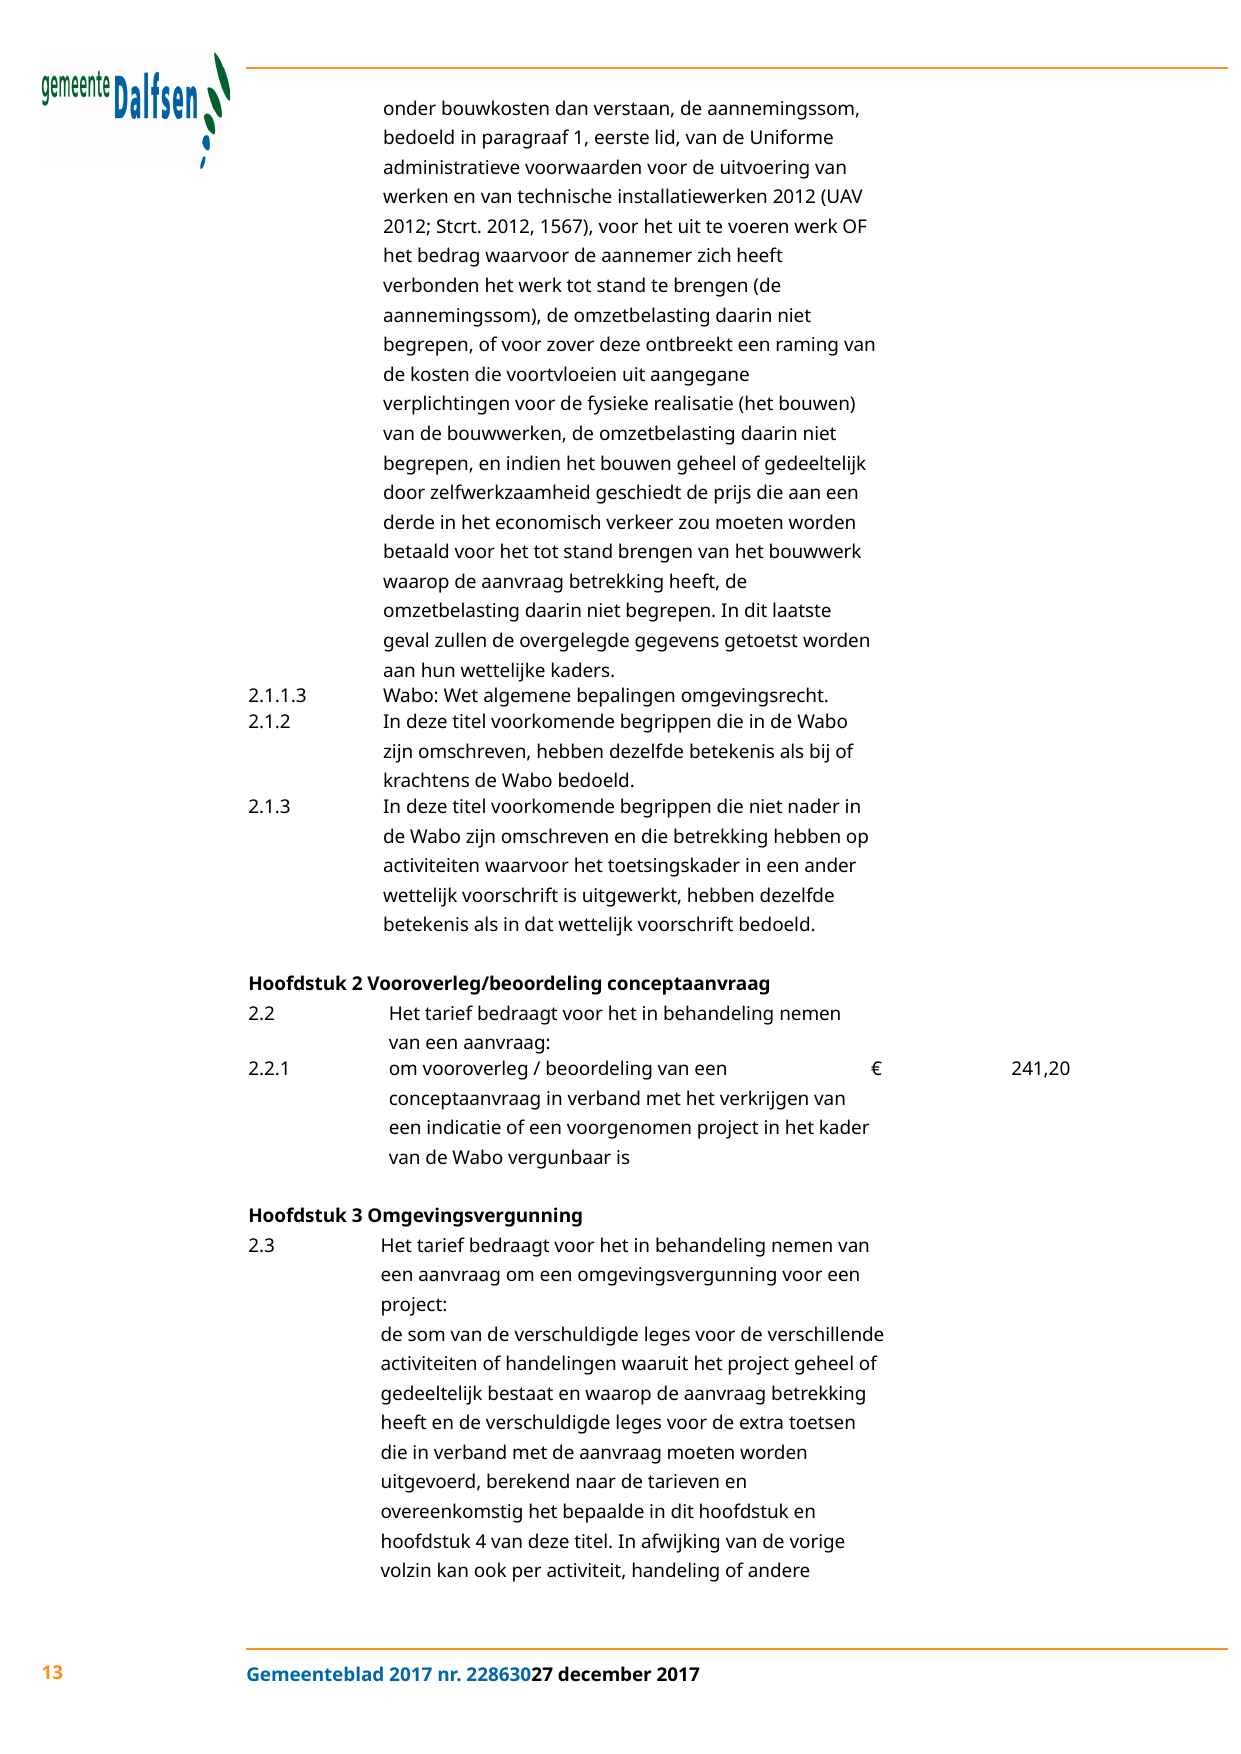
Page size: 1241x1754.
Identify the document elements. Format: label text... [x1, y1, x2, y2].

table_cell [1017, 95, 1152, 683]
table_cell [882, 793, 1017, 937]
table_cell [248, 95, 383, 683]
table_cell 241,20 [1011, 1055, 1152, 1169]
table_cell € [871, 1055, 1011, 1169]
table_cell [882, 708, 1017, 793]
table_cell 2.1.2 [248, 708, 383, 793]
table_cell 2.1.3 [248, 793, 383, 937]
table_header [1019, 1232, 1152, 1583]
table_cell In deze titel voorkomende begrippen die niet nader in de Wabo zijn omschreven en die betrekking hebben op activiteiten waarvoor het toetsingskader in een ander wettelijk voorschrift is uitgewerkt, hebben dezelfde betekenis als in dat wettelijk voorschrift bedoeld. [383, 793, 882, 937]
picture [41, 47, 231, 172]
table_header [887, 1232, 1019, 1583]
table_cell Wabo: Wet algemene bepalingen omgevingsrecht. [383, 683, 882, 708]
table_cell om vooroverleg / beoordeling van een conceptaanvraag in verband met het verkrijgen van een indicatie of een voorgenomen project in het kader van de Wabo vergunbaar is [389, 1055, 871, 1169]
table_cell 2.1.1.3 [248, 683, 383, 708]
table_header 2.2 [248, 1000, 388, 1055]
table_cell [1017, 683, 1152, 708]
table_cell 2.2.1 [248, 1055, 388, 1169]
table_header Het tarief bedraagt voor het in behandeling nemen van een aanvraag: [389, 1000, 871, 1055]
table_header 2.3 [248, 1232, 380, 1583]
table_header [871, 1000, 1011, 1055]
table_header Het tarief bedraagt voor het in behandeling nemen van een aanvraag om een omgevingsvergunning voor een project: de som van de verschuldigde leges voor de verschillende activiteiten of handelingen waaruit het project geheel of gedeeltelijk bestaat en waarop de aanvraag betrekking heeft en de verschuldigde leges voor de extra toetsen die in verband met de aanvraag moeten worden uitgevoerd, berekend naar de tarieven en overeenkomstig het bepaalde in dit hoofdstuk en hoofdstuk 4 van deze titel. In afwijking van de vorige volzin kan ook per activiteit, handeling of andere [380, 1232, 887, 1583]
table_cell [1017, 708, 1152, 793]
table_header [1011, 1000, 1152, 1055]
table_cell [1017, 793, 1152, 937]
text Hoofdstuk 3 Omgevingsvergunning [248, 1202, 1152, 1228]
table_cell [882, 683, 1017, 708]
table_cell [882, 95, 1017, 683]
text Hoofdstuk 2 Vooroverleg/beoordeling conceptaanvraag [248, 970, 1152, 996]
table_cell In deze titel voorkomende begrippen die in de Wabo zijn omschreven, hebben dezelfde betekenis als bij of krachtens de Wabo bedoeld. [383, 708, 882, 793]
table_cell onder bouwkosten dan verstaan, de aannemingssom, bedoeld in paragraaf 1, eerste lid, van de Uniforme administratieve voorwaarden voor de uitvoering van werken en van technische installatiewerken 2012 (UAV 2012; Stcrt. 2012, 1567), voor het uit te voeren werk OF het bedrag waarvoor de aannemer zich heeft verbonden het werk tot stand te brengen (de aannemingssom), de omzetbelasting daarin niet begrepen, of voor zover deze ontbreekt een raming van de kosten die voortvloeien uit aangegane verplichtingen voor de fysieke realisatie (het bouwen) van de bouwwerken, de omzetbelasting daarin niet begrepen, en indien het bouwen geheel of gedeeltelijk door zelfwerkzaamheid geschiedt de prijs die aan een derde in het economisch verkeer zou moeten worden betaald voor het tot stand brengen van het bouwwerk waarop de aanvraag betrekking heeft, de omzetbelasting daarin niet begrepen. In dit laatste geval zullen de overgelegde gegevens getoetst worden aan hun wettelijke kaders. [383, 95, 882, 683]
